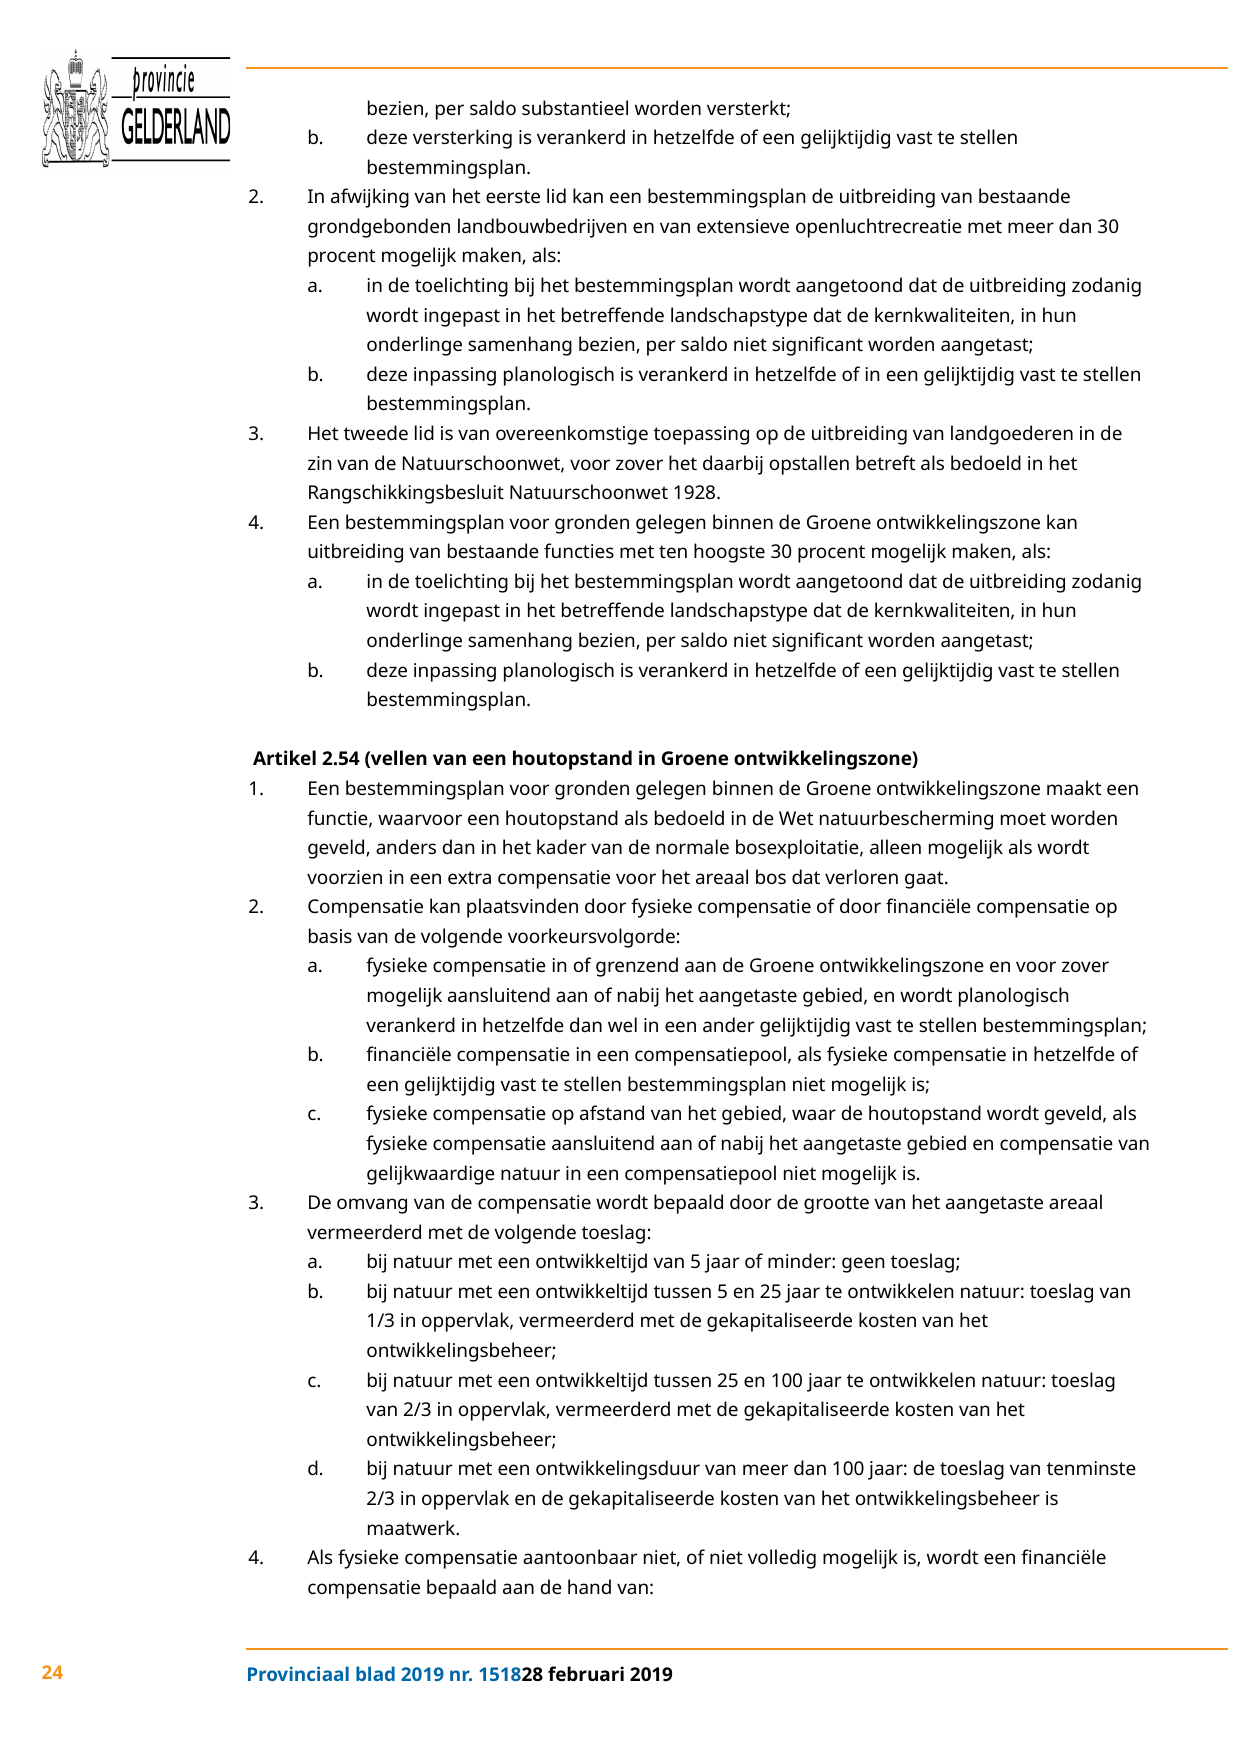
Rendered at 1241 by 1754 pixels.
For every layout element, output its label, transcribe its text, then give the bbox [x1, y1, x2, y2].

list Als fysieke compensatie aantoonbaar niet, of niet volledig mogelijk is, wordt een financiële compensatie bepaald aan de hand van: [248, 1544, 1152, 1600]
list bezien, per saldo substantieel worden versterkt; [307, 95, 1152, 121]
list bij natuur met een ontwikkeltijd van 5 jaar of minder: geen toeslag; [307, 1248, 1152, 1274]
list Het tweede lid is van overeenkomstige toepassing op de uitbreiding van landgoederen in de zin van de Natuurschoonwet, voor zover het daarbij opstallen betreft als bedoeld in het Rangschikkingsbesluit Natuurschoonwet 1928. [248, 420, 1152, 505]
list deze versterking is verankerd in hetzelfde of een gelijktijdig vast te stellen bestemmingsplan. [307, 124, 1152, 180]
list deze inpassing planologisch is verankerd in hetzelfde of in een gelijktijdig vast te stellen bestemmingsplan. [307, 361, 1152, 416]
list fysieke compensatie in of grenzend aan de Groene ontwikkelingszone en voor zover mogelijk aansluitend aan of nabij het aangetaste gebied, en wordt planologisch verankerd in hetzelfde dan wel in een ander gelijktijdig vast te stellen bestemmingsplan; [307, 953, 1152, 1038]
list In afwijking van het eerste lid kan een bestemmingsplan de uitbreiding van bestaande grondgebonden landbouwbedrijven en van extensieve openluchtrecreatie met meer dan 30 procent mogelijk maken, als: [248, 183, 1152, 268]
list in de toelichting bij het bestemmingsplan wordt aangetoond dat de uitbreiding zodanig wordt ingepast in het betreffende landschapstype dat de kernkwaliteiten, in hun onderlinge samenhang bezien, per saldo niet significant worden aangetast; [307, 272, 1152, 357]
list financiële compensatie in een compensatiepool, als fysieke compensatie in hetzelfde of een gelijktijdig vast te stellen bestemmingsplan niet mogelijk is; [307, 1041, 1152, 1097]
list bij natuur met een ontwikkeltijd tussen 25 en 100 jaar te ontwikkelen natuur: toeslag van 2/3 in oppervlak, vermeerderd met de gekapitaliseerde kosten van het ontwikkelingsbeheer; [307, 1367, 1152, 1452]
list Compensatie kan plaatsvinden door fysieke compensatie of door financiële compensatie op basis van de volgende voorkeursvolgorde: [248, 893, 1152, 949]
list bij natuur met een ontwikkelingsduur van meer dan 100 jaar: de toeslag van tenminste 2/3 in oppervlak en de gekapitaliseerde kosten van het ontwikkelingsbeheer is maatwerk. [307, 1456, 1152, 1541]
list in de toelichting bij het bestemmingsplan wordt aangetoond dat de uitbreiding zodanig wordt ingepast in het betreffende landschapstype dat de kernkwaliteiten, in hun onderlinge samenhang bezien, per saldo niet significant worden aangetast; [307, 568, 1152, 653]
list fysieke compensatie op afstand van het gebied, waar de houtopstand wordt geveld, als fysieke compensatie aansluitend aan of nabij het aangetaste gebied en compensatie van gelijkwaardige natuur in een compensatiepool niet mogelijk is. [307, 1101, 1152, 1186]
list Een bestemmingsplan voor gronden gelegen binnen de Groene ontwikkelingszone kan uitbreiding van bestaande functies met ten hoogste 30 procent mogelijk maken, als: [248, 509, 1152, 564]
list deze inpassing planologisch is verankerd in hetzelfde of een gelijktijdig vast te stellen bestemmingsplan. [307, 657, 1152, 712]
list Een bestemmingsplan voor gronden gelegen binnen de Groene ontwikkelingszone maakt een functie, waarvoor een houtopstand als bedoeld in de Wet natuurbescherming moet worden geveld, anders dan in het kader van de normale bosexploitatie, alleen mogelijk als wordt voorzien in een extra compensatie voor het areaal bos dat verloren gaat. [248, 775, 1152, 890]
picture [41, 47, 231, 172]
text Artikel 2.54 (vellen van een houtopstand in Groene ontwikkelingszone) [248, 746, 1152, 771]
list De omvang van de compensatie wordt bepaald door de grootte van het aangetaste areaal vermeerderd met de volgende toeslag: [248, 1189, 1152, 1245]
list bij natuur met een ontwikkeltijd tussen 5 en 25 jaar te ontwikkelen natuur: toeslag van 1/3 in oppervlak, vermeerderd met de gekapitaliseerde kosten van het ontwikkelingsbeheer; [307, 1278, 1152, 1363]
